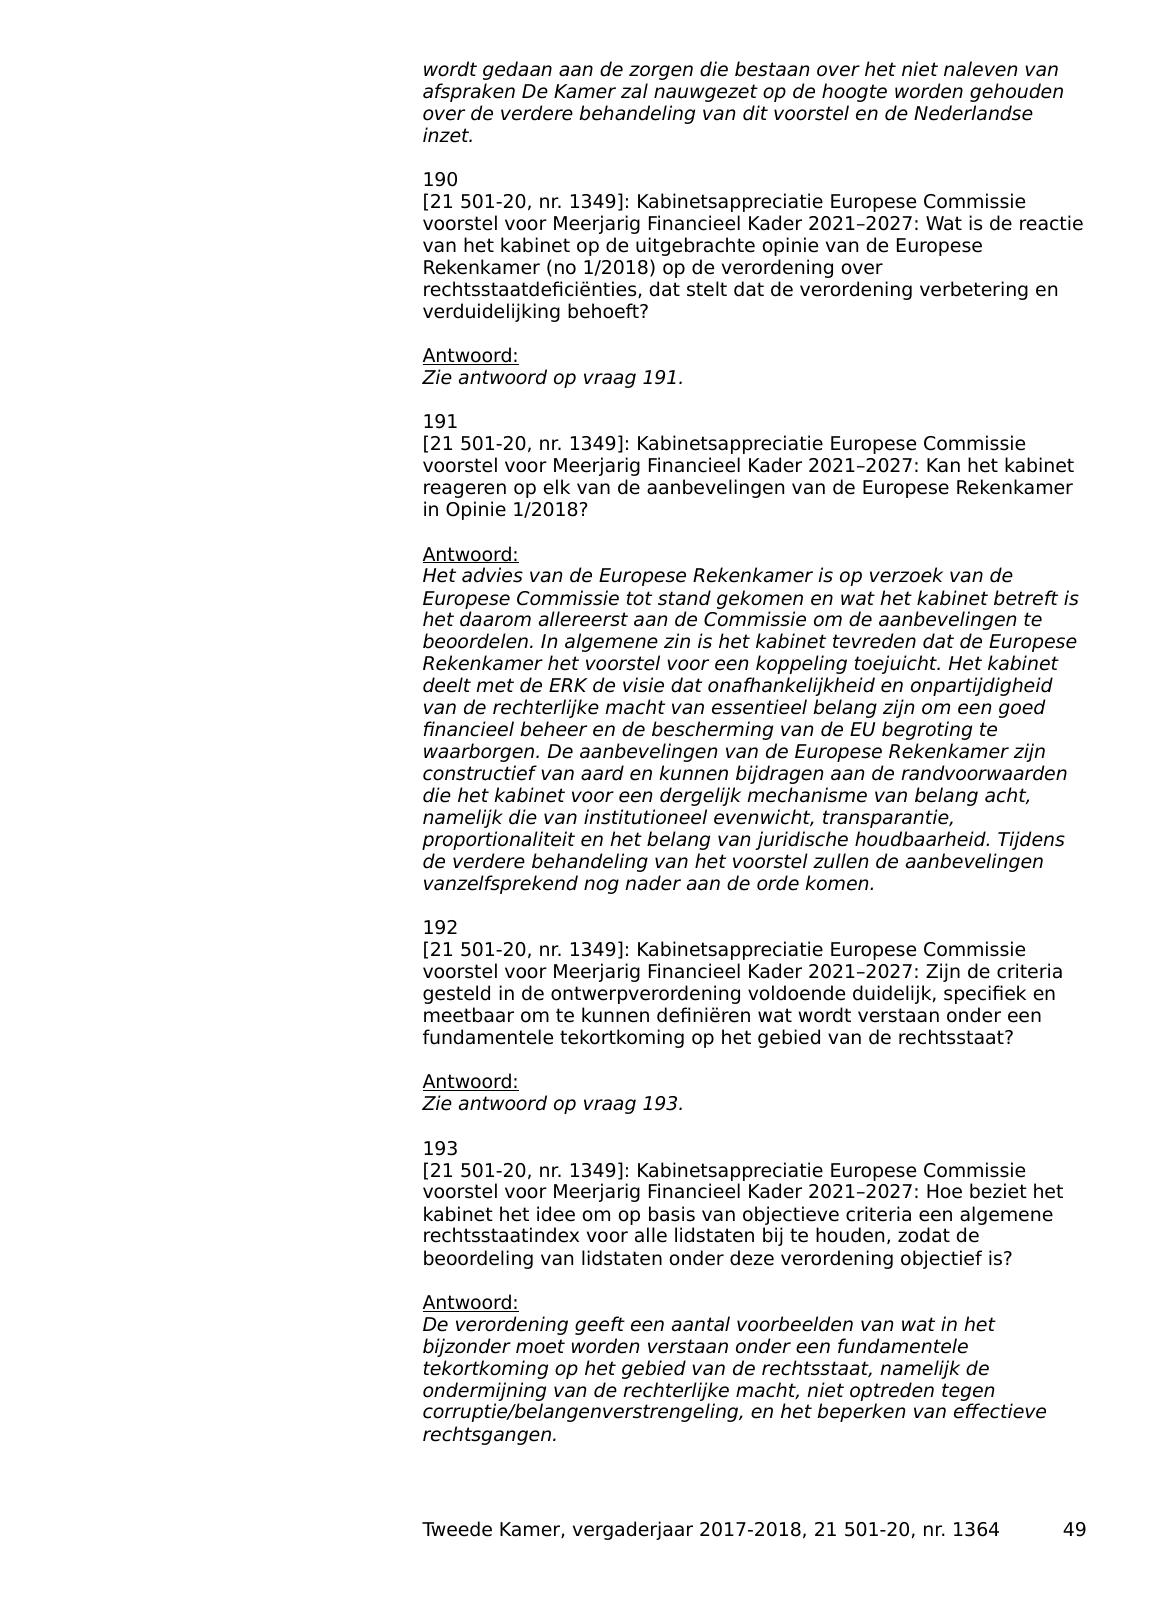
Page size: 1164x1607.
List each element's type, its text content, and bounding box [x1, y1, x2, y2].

text Het advies van de Europese Rekenkamer is op verzoek van de Europese Commissie tot stand gekomen en wat het kabinet betreft is het daarom allereerst aan de Commissie om de aanbevelingen te beoordelen. In algemene zin is het kabinet tevreden dat de Europese Rekenkamer het voorstel voor een koppeling toejuicht. Het kabinet deelt met de ERK de visie dat onafhankelijkheid en onpartijdigheid van de rechterlijke macht van essentieel belang zijn om een goed financieel beheer en de bescherming van de EU begroting te waarborgen. De aanbevelingen van de Europese Rekenkamer zijn constructief van aard en kunnen bijdragen aan de randvoorwaarden die het kabinet voor een dergelijk mechanisme van belang acht, namelijk die van institutioneel evenwicht, transparantie, proportionaliteit en het belang van juridische houdbaarheid. Tijdens de verdere behandeling van het voorstel zullen de aanbevelingen vanzelfsprekend nog nader aan de orde komen. [422, 565, 1087, 895]
text [21 501-20, nr. 1349]: Kabinetsappreciatie Europese Commissie voorstel voor Meerjarig Financieel Kader 2021–2027: Zijn de criteria gesteld in de ontwerpverordening voldoende duidelijk, specifiek en meetbaar om te kunnen definiëren wat wordt verstaan onder een fundamentele tekortkoming op het gebied van de rechtsstaat? [422, 939, 1087, 1049]
text Antwoord: [422, 543, 1087, 565]
text Antwoord: [422, 345, 1087, 367]
text Zie antwoord op vraag 191. [422, 367, 1087, 389]
text 192 [422, 917, 1087, 939]
text wordt gedaan aan de zorgen die bestaan over het niet naleven van afspraken De Kamer zal nauwgezet op de hoogte worden gehouden over de verdere behandeling van dit voorstel en de Nederlandse inzet. [422, 59, 1087, 147]
text Antwoord: [422, 1071, 1087, 1093]
text 191 [422, 411, 1087, 433]
text Zie antwoord op vraag 193. [422, 1093, 1087, 1115]
text De verordening geeft een aantal voorbeelden van wat in het bijzonder moet worden verstaan onder een fundamentele tekortkoming op het gebied van de rechtsstaat, namelijk de ondermijning van de rechterlijke macht, niet optreden tegen corruptie/belangenverstrengeling, en het beperken van effectieve rechtsgangen. [422, 1313, 1087, 1445]
text Antwoord: [422, 1292, 1087, 1313]
text 190 [422, 169, 1087, 191]
text [21 501-20, nr. 1349]: Kabinetsappreciatie Europese Commissie voorstel voor Meerjarig Financieel Kader 2021–2027: Kan het kabinet reageren op elk van de aanbevelingen van de Europese Rekenkamer in Opinie 1/2018? [422, 433, 1087, 521]
text [21 501-20, nr. 1349]: Kabinetsappreciatie Europese Commissie voorstel voor Meerjarig Financieel Kader 2021–2027: Wat is de reactie van het kabinet op de uitgebrachte opinie van de Europese Rekenkamer (no 1/2018) op de verordening over rechtsstaatdeficiënties, dat stelt dat de verordening verbetering en verduidelijking behoeft? [422, 191, 1087, 323]
text 193 [422, 1137, 1087, 1159]
text [21 501-20, nr. 1349]: Kabinetsappreciatie Europese Commissie voorstel voor Meerjarig Financieel Kader 2021–2027: Hoe beziet het kabinet het idee om op basis van objectieve criteria een algemene rechtsstaatindex voor alle lidstaten bij te houden, zodat de beoordeling van lidstaten onder deze verordening objectief is? [422, 1159, 1087, 1269]
